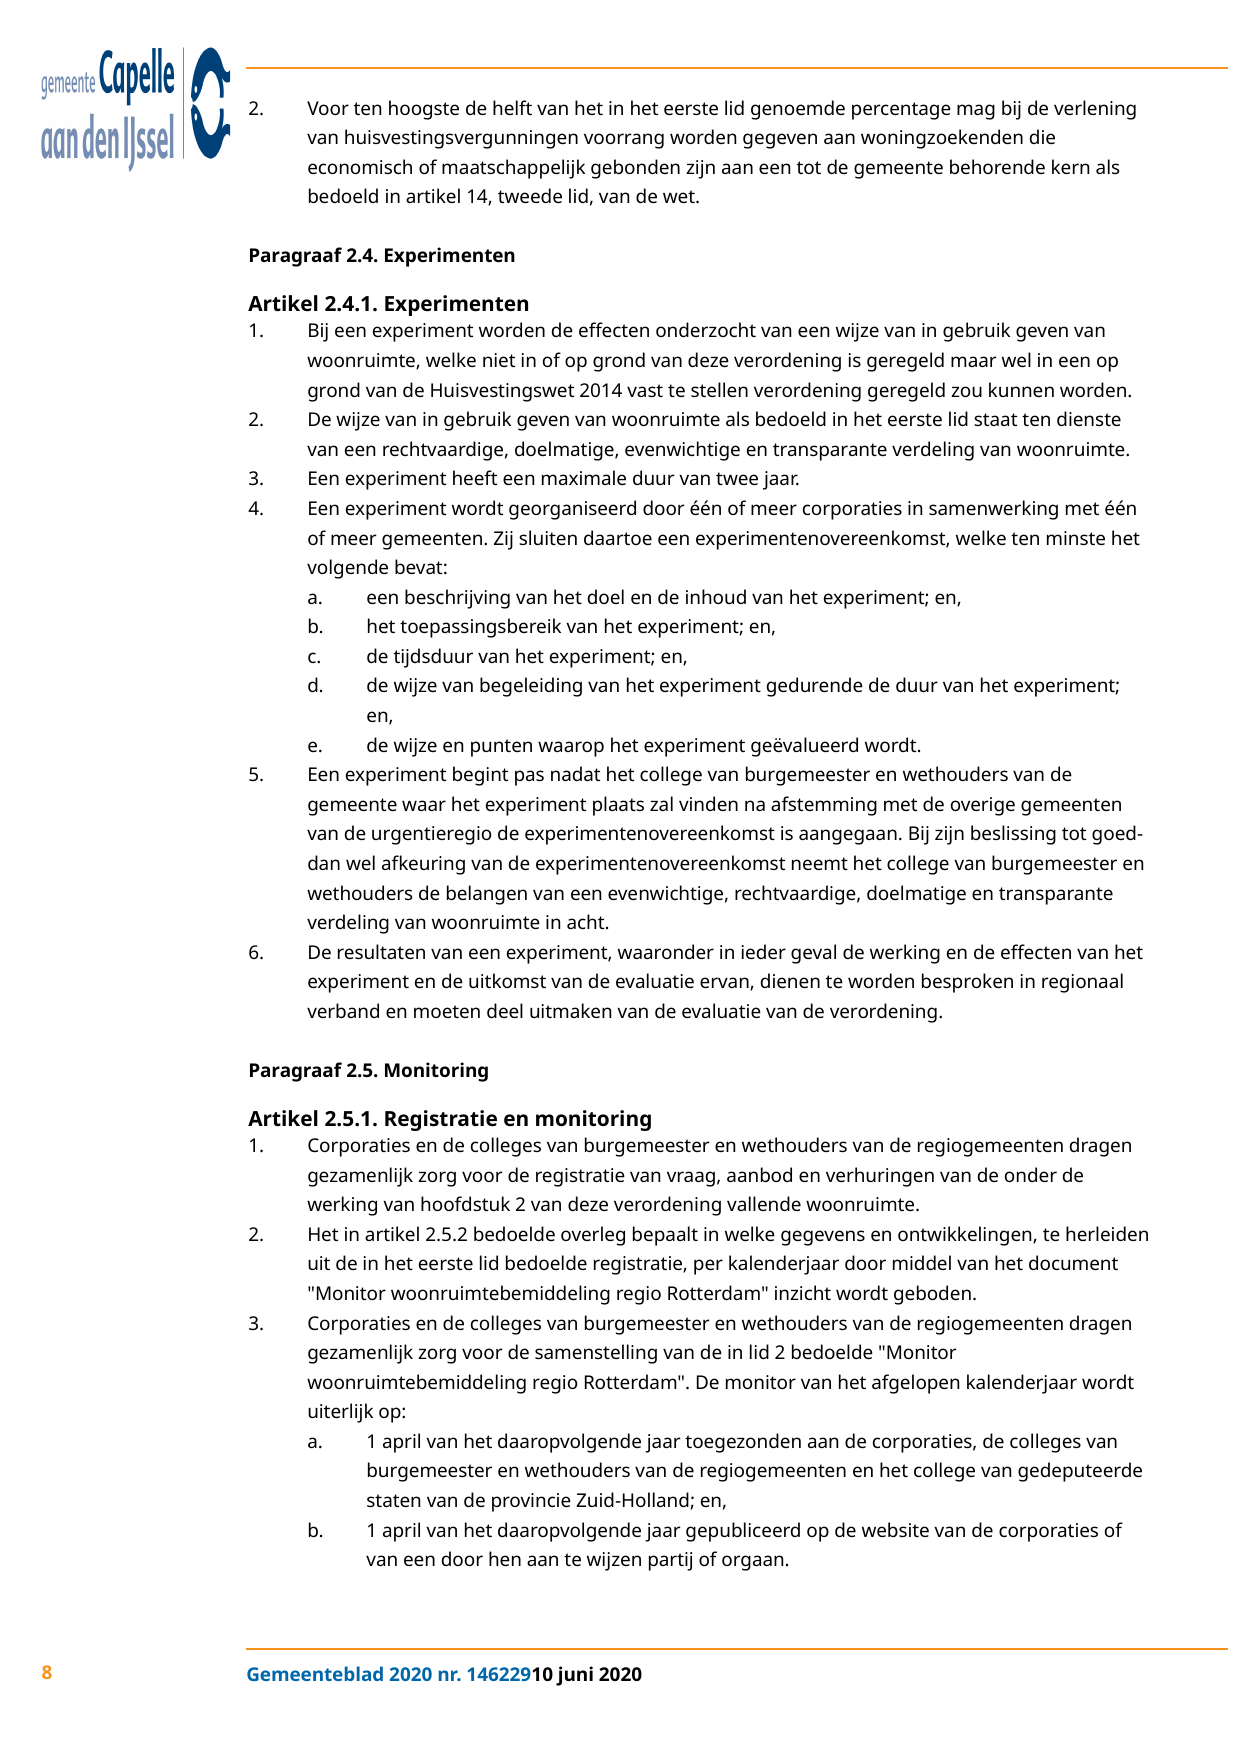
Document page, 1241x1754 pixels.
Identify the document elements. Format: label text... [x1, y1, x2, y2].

text Artikel 2.4.1. Experimenten [248, 289, 1152, 318]
list Een experiment wordt georganiseerd door één of meer corporaties in samenwerking met één of meer gemeenten. Zij sluiten daartoe een experimentenovereenkomst, welke ten minste het volgende bevat: [248, 495, 1152, 580]
list Een experiment begint pas nadat het college van burgemeester en wethouders van de gemeente waar het experiment plaats zal vinden na afstemming met de overige gemeenten van de urgentieregio de experimentenovereenkomst is aangegaan. Bij zijn beslissing tot goed- dan wel afkeuring van de experimentenovereenkomst neemt het college van burgemeester en wethouders de belangen van een evenwichtige, rechtvaardige, doelmatige en transparante verdeling van woonruimte in acht. [248, 761, 1152, 935]
text Artikel 2.5.1. Registratie en monitoring [248, 1104, 1152, 1132]
list het toepassingsbereik van het experiment; en, [307, 613, 1152, 639]
list een beschrijving van het doel en de inhoud van het experiment; en, [307, 584, 1152, 610]
list Een experiment heeft een maximale duur van twee jaar. [248, 466, 1152, 491]
list 1 april van het daaropvolgende jaar gepubliceerd op de website van de corporaties of van een door hen aan te wijzen partij of orgaan. [307, 1517, 1152, 1572]
list De wijze van in gebruik geven van woonruimte als bedoeld in het eerste lid staat ten dienste van een rechtvaardige, doelmatige, evenwichtige en transparante verdeling van woonruimte. [248, 406, 1152, 462]
list Het in artikel 2.5.2 bedoelde overleg bepaalt in welke gegevens en ontwikkelingen, te herleiden uit de in het eerste lid bedoelde registratie, per kalenderjaar door middel van het document "Monitor woonruimtebemiddeling regio Rotterdam" inzicht wordt geboden. [248, 1221, 1152, 1306]
list Corporaties en de colleges van burgemeester en wethouders van de regiogemeenten dragen gezamenlijk zorg voor de registratie van vraag, aanbod en verhuringen van de onder de werking van hoofdstuk 2 van deze verordening vallende woonruimte. [248, 1132, 1152, 1217]
text Paragraaf 2.4. Experimenten [248, 243, 1152, 268]
list de wijze van begeleiding van het experiment gedurende de duur van het experiment; en, [307, 673, 1152, 728]
list Corporaties en de colleges van burgemeester en wethouders van de regiogemeenten dragen gezamenlijk zorg voor de samenstelling van de in lid 2 bedoelde "Monitor woonruimtebemiddeling regio Rotterdam". De monitor van het afgelopen kalenderjaar wordt uiterlijk op: [248, 1310, 1152, 1424]
picture [41, 47, 231, 172]
list Bij een experiment worden de effecten onderzocht van een wijze van in gebruik geven van woonruimte, welke niet in of op grond van deze verordening is geregeld maar wel in een op grond van de Huisvestingswet 2014 vast te stellen verordening geregeld zou kunnen worden. [248, 318, 1152, 403]
list 1 april van het daaropvolgende jaar toegezonden aan de corporaties, de colleges van burgemeester en wethouders van de regiogemeenten en het college van gedeputeerde staten van de provincie Zuid-Holland; en, [307, 1428, 1152, 1513]
list De resultaten van een experiment, waaronder in ieder geval de werking en de effecten van het experiment en de uitkomst van de evaluatie ervan, dienen te worden besproken in regionaal verband en moeten deel uitmaken van de evaluatie van de verordening. [248, 939, 1152, 1024]
list de wijze en punten waarop het experiment geëvalueerd wordt. [307, 732, 1152, 758]
list de tijdsduur van het experiment; en, [307, 643, 1152, 669]
list Voor ten hoogste de helft van het in het eerste lid genoemde percentage mag bij de verlening van huisvestingsvergunningen voorrang worden gegeven aan woningzoekenden die economisch of maatschappelijk gebonden zijn aan een tot de gemeente behorende kern als bedoeld in artikel 14, tweede lid, van de wet. [248, 95, 1152, 209]
text Paragraaf 2.5. Monitoring [248, 1057, 1152, 1083]
